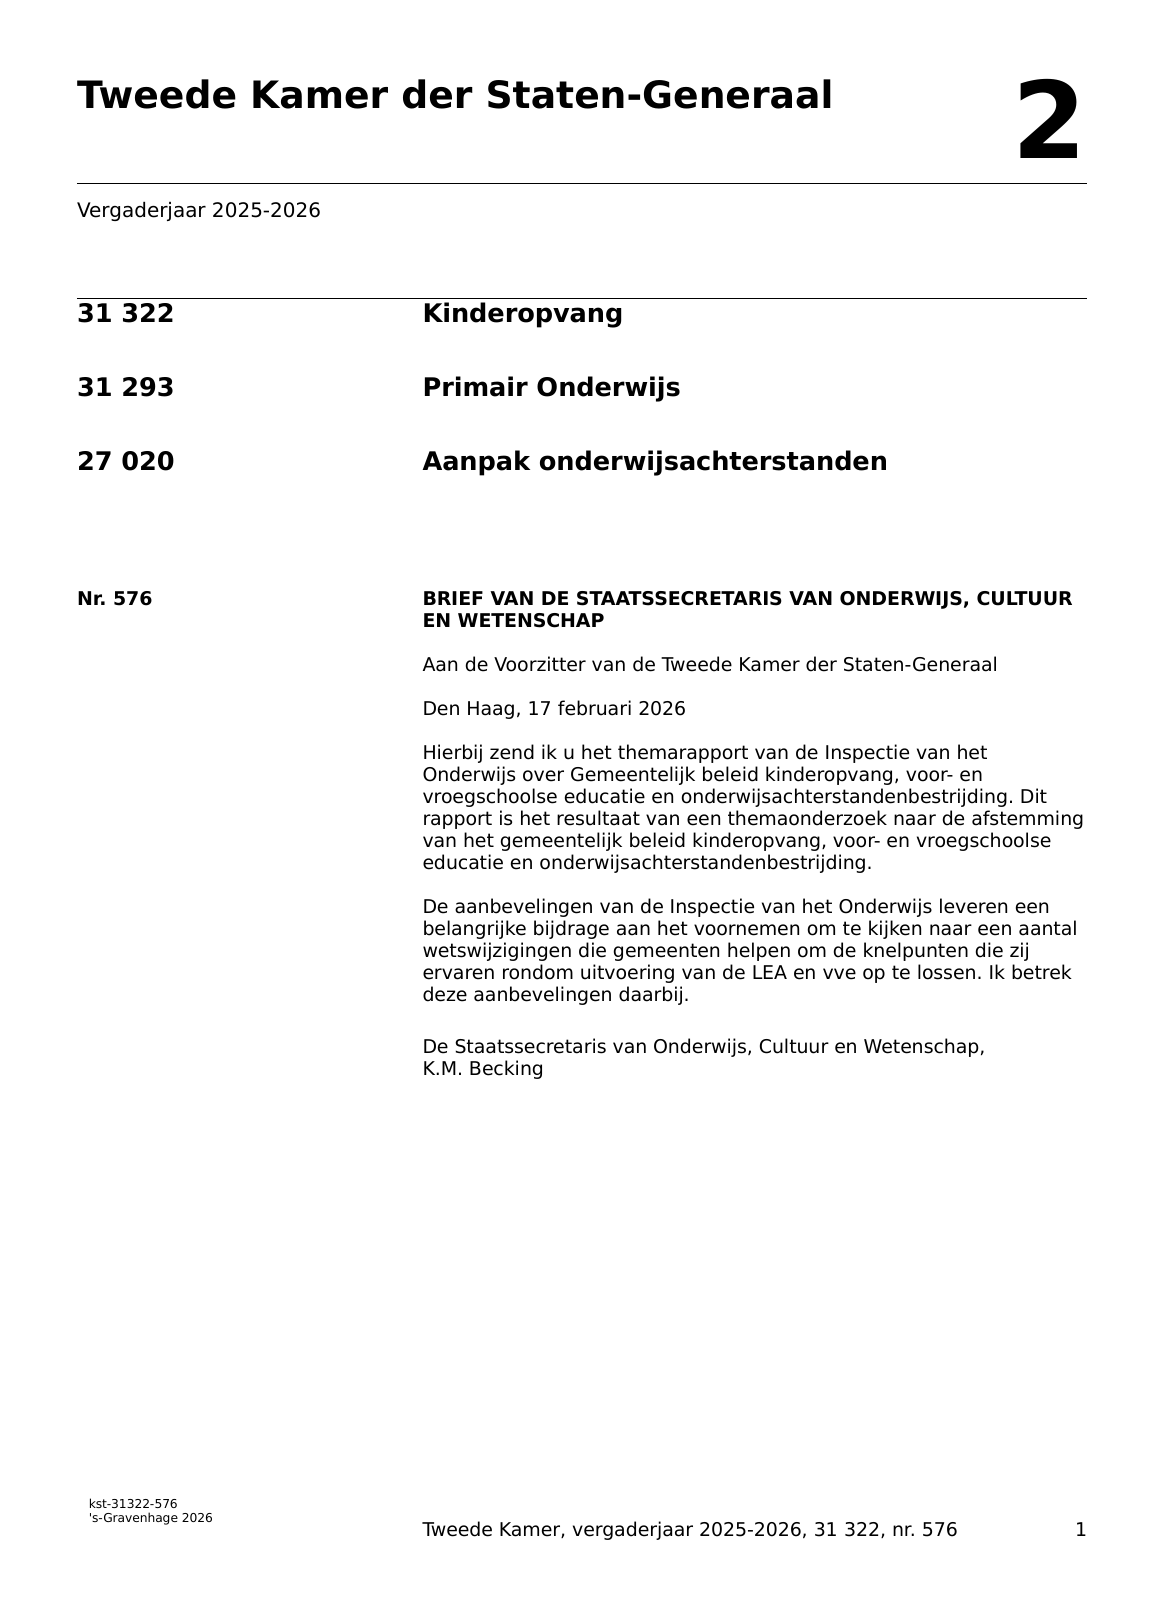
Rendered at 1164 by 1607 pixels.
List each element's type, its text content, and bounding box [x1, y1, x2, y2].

table_cell Vergaderjaar 2025-2026 [77, 184, 1087, 298]
text Den Haag, 17 februari 2026 [422, 698, 1087, 720]
text De Staatssecretaris van Onderwijs, Cultuur en Wetenschap, K.M. Becking [422, 1036, 1087, 1080]
text 's-Gravenhage 2026 [88, 1511, 323, 1525]
table_header Tweede Kamer der Staten-Generaal [77, 59, 886, 183]
table_header 2 [886, 59, 1087, 183]
text Hierbij zend ik u het themarapport van de Inspectie van het Onderwijs over Gemeentelijk beleid kinderopvang, voor- en vroegschoolse educatie en onderwijsachterstandenbestrijding. Dit rapport is het resultaat van een themaonderzoek naar de afstemming van het gemeentelijk beleid kinderopvang, voor- en vroegschoolse educatie en onderwijsachterstandenbestrijding. [422, 742, 1087, 874]
subtitle 31 322 Kinderopvang [77, 299, 1087, 329]
subtitle 27 020 Aanpak onderwijsachterstanden [77, 447, 1087, 477]
text De aanbevelingen van de Inspectie van het Onderwijs leveren een belangrijke bijdrage aan het voornemen om te kijken naar een aantal wetswijzigingen die gemeenten helpen om de knelpunten die zij ervaren rondom uitvoering van de LEA en vve op te lossen. Ik betrek deze aanbevelingen daarbij. [422, 896, 1087, 1006]
subtitle 31 293 Primair Onderwijs [77, 373, 1087, 403]
subtitle Nr. 576 BRIEF VAN DE STAATSSECRETARIS VAN ONDERWIJS, CULTUUR EN WETENSCHAP [77, 588, 1087, 632]
text Aan de Voorzitter van de Tweede Kamer der Staten-Generaal [422, 654, 1087, 676]
text kst-31322-576 [88, 1497, 323, 1511]
